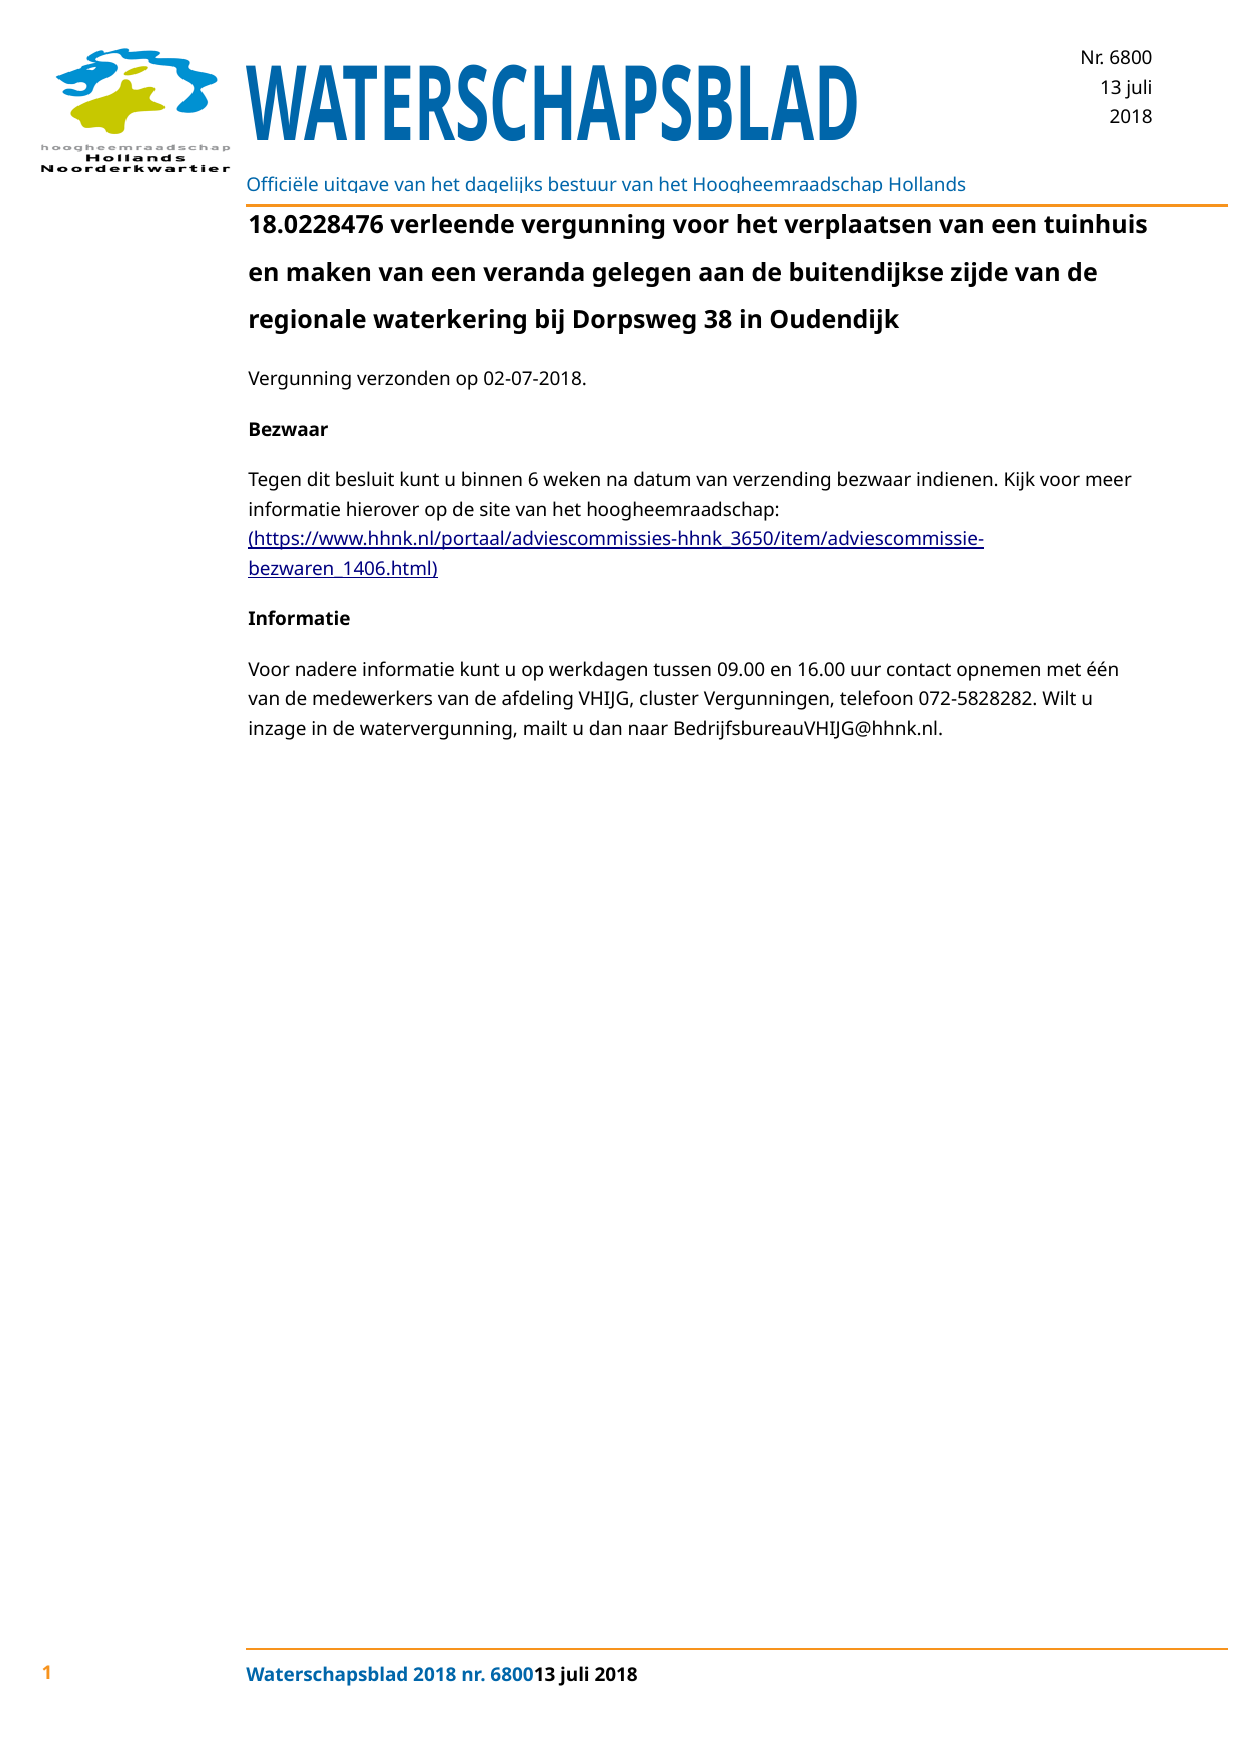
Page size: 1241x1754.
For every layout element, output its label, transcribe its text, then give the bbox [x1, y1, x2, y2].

text Vergunning verzonden op 02-07-2018. [248, 366, 1152, 391]
picture [41, 47, 231, 172]
text Bezwaar [248, 416, 1152, 442]
text 18.0228476 verleende vergunning voor het verplaatsen van een tuinhuis en maken van een veranda gelegen aan de buitendijkse zijde van de regionale waterkering bij Dorpsweg 38 in Oudendijk [248, 207, 1152, 336]
text Tegen dit besluit kunt u binnen 6 weken na datum van verzending bezwaar indienen. Kijk voor meer informatie hierover op de site van het hoogheemraadschap: (https://www.hhnk.nl/portaal/adviescommissies-hhnk_3650/item/adviescommissie-bezwaren_1406.html) [248, 466, 1152, 581]
text Informatie [248, 606, 1152, 631]
text Voor nadere informatie kunt u op werkdagen tussen 09.00 en 16.00 uur contact opnemen met één van de medewerkers van de afdeling VHIJG, cluster Vergunningen, telefoon 072-5828282. Wilt u inzage in de watervergunning, mailt u dan naar BedrijfsbureauVHIJG@hhnk.nl. [248, 656, 1152, 741]
